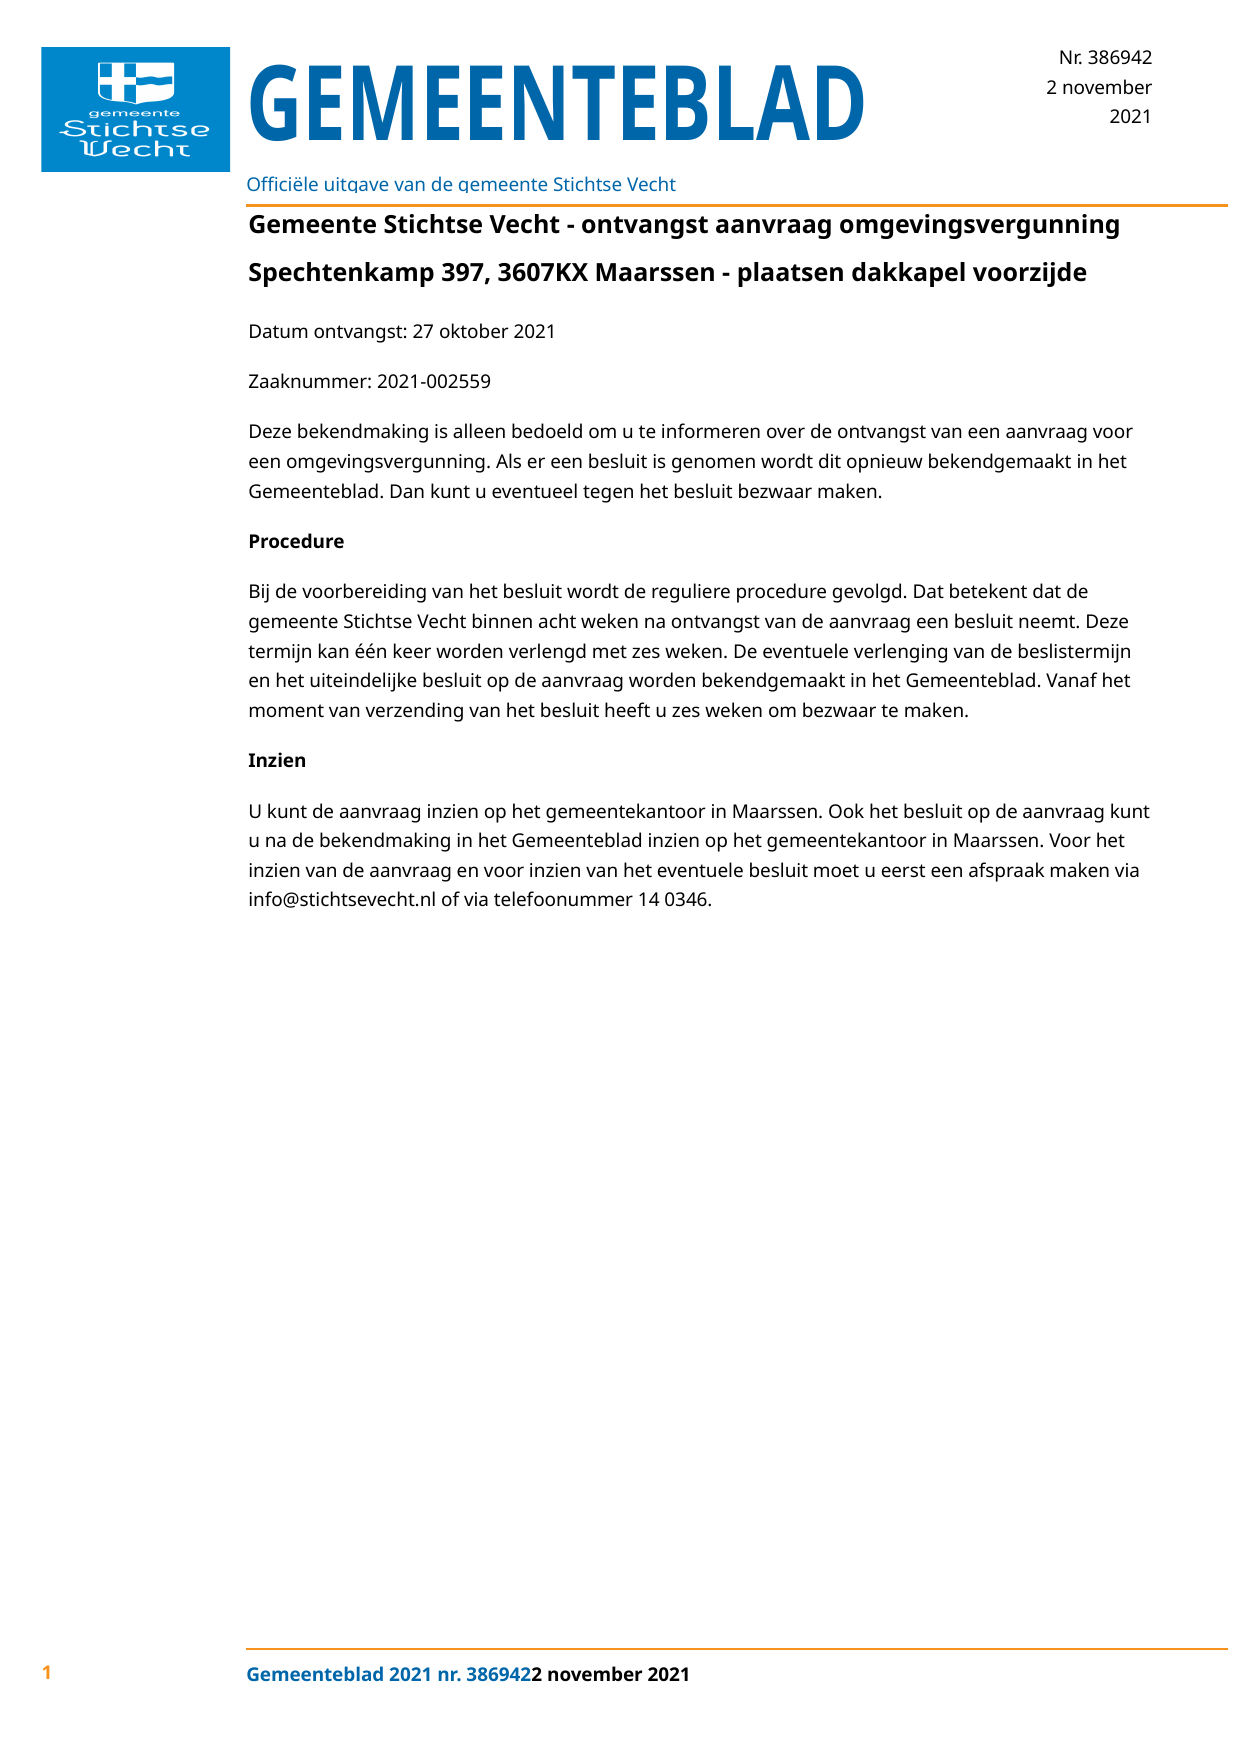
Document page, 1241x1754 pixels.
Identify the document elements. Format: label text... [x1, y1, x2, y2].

text Datum ontvangst: 27 oktober 2021 [248, 318, 1152, 344]
picture [99, 63, 135, 101]
picture [137, 63, 174, 103]
text U kunt de aanvraag inzien op het gemeentekantoor in Maarssen. Ook het besluit op de aanvraag kunt u na de bekendmaking in het Gemeenteblad inzien op het gemeentekantoor in Maarssen. Voor het inzien van de aanvraag en voor inzien van het eventuele besluit moet u eerst een afspraak maken via info@stichtsevecht.nl of via telefoonummer 14 0346. [248, 798, 1152, 912]
text Procedure [248, 528, 1152, 554]
text Deze bekendmaking is alleen bedoeld om u te informeren over de ontvangst van een aanvraag voor een omgevingsvergunning. Als er een besluit is genomen wordt dit opnieuw bekendgemaakt in het Gemeenteblad. Dan kunt u eventueel tegen het besluit bezwaar maken. [248, 419, 1152, 504]
text Bij de voorbereiding van het besluit wordt de reguliere procedure gevolgd. Dat betekent dat de gemeente Stichtse Vecht binnen acht weken na ontvangst van de aanvraag een besluit neemt. Deze termijn kan één keer worden verlengd met zes weken. De eventuele verlenging van de beslistermijn en het uiteindelijke besluit op de aanvraag worden bekendgemaakt in het Gemeenteblad. Vanaf het moment van verzending van het besluit heeft u zes weken om bezwaar te maken. [248, 579, 1152, 723]
text Gemeente Stichtse Vecht - ontvangst aanvraag omgevingsvergunning Spechtenkamp 397, 3607KX Maarssen - plaatsen dakkapel voorzijde [248, 207, 1152, 288]
text Inzien [248, 747, 1152, 773]
text Zaaknummer: 2021-002559 [248, 368, 1152, 394]
